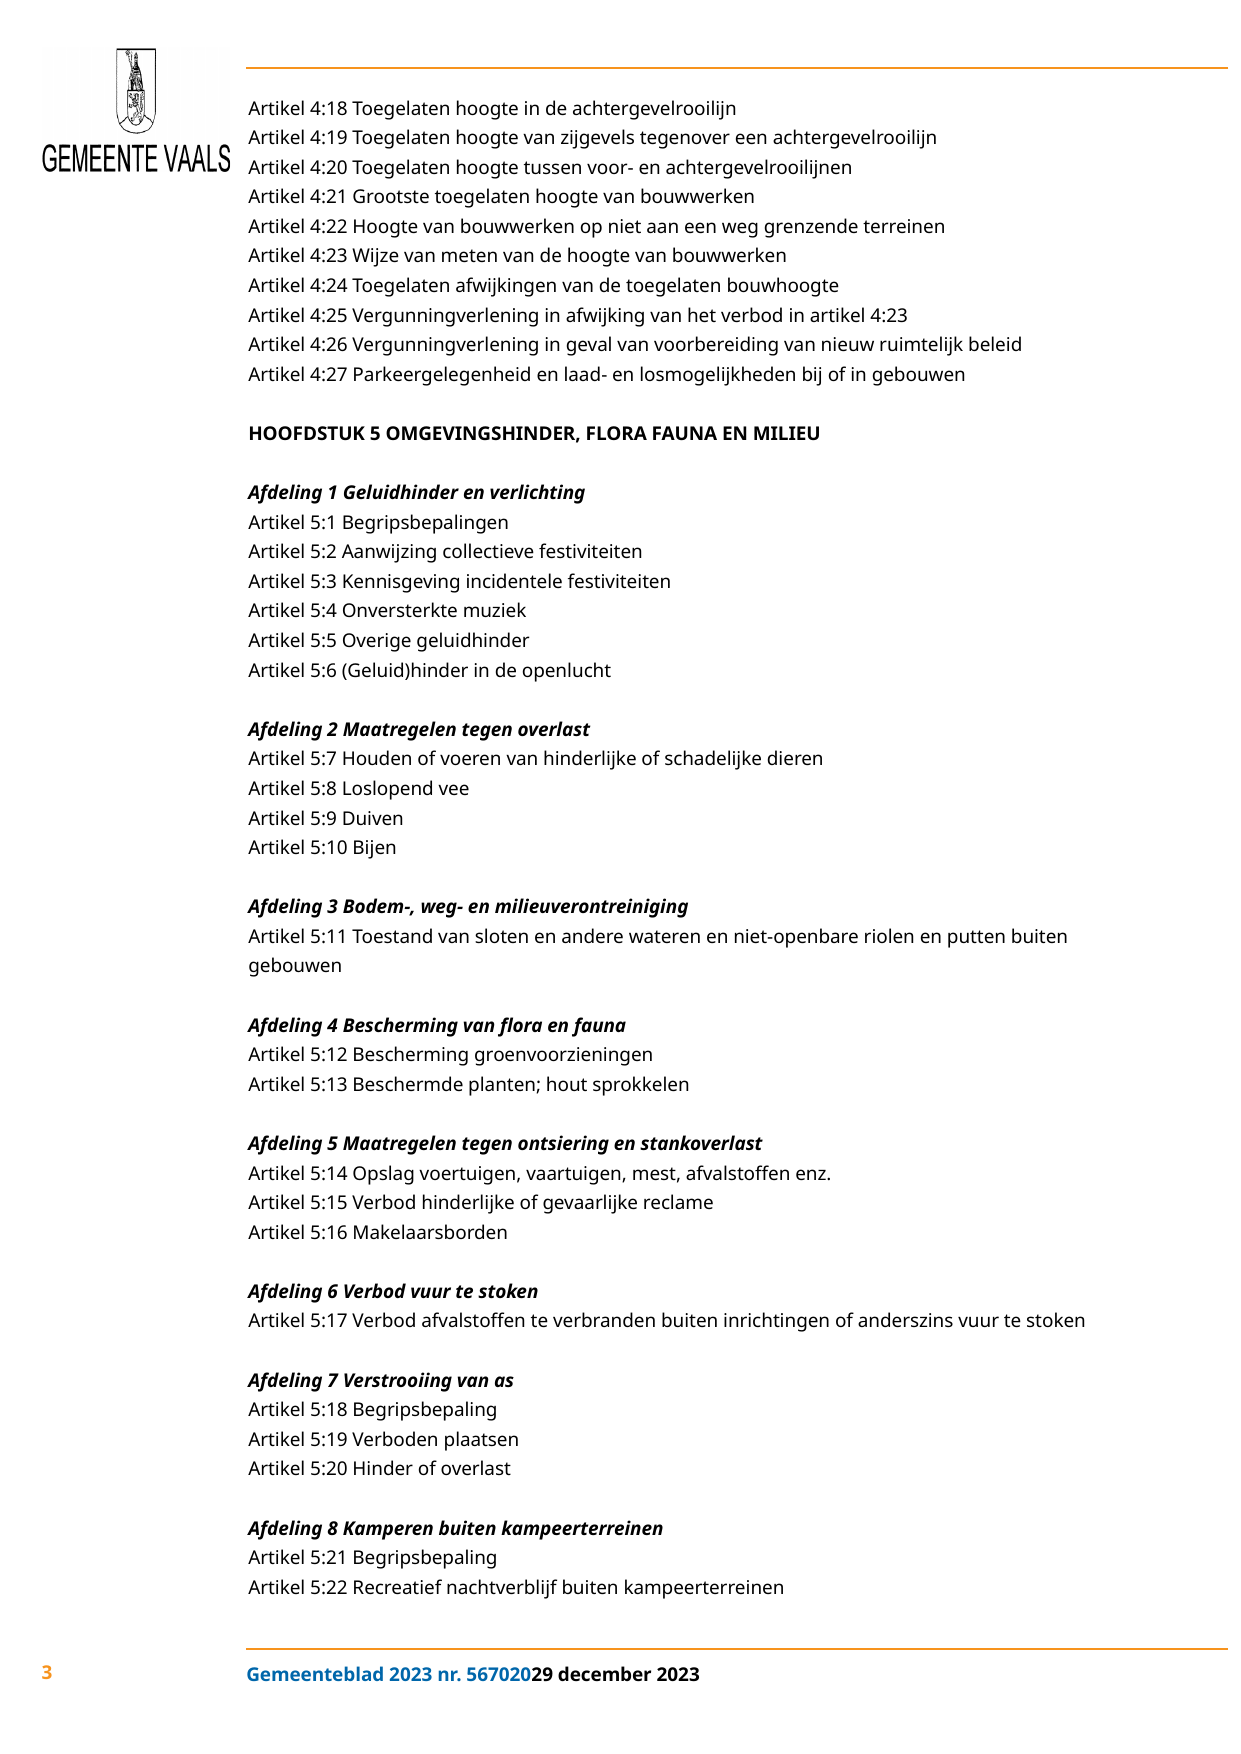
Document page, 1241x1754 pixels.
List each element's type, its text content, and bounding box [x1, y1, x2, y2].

text Artikel 4:25 Vergunningverlening in afwijking van het verbod in artikel 4:23 [248, 302, 1152, 328]
text Afdeling 8 Kamperen buiten kampeerterreinen [248, 1515, 1152, 1541]
text Artikel 4:18 Toegelaten hoogte in de achtergevelrooilijn [248, 95, 1152, 121]
text Artikel 5:18 Begripsbepaling [248, 1396, 1152, 1422]
text Artikel 5:21 Begripsbepaling [248, 1544, 1152, 1570]
text Artikel 4:23 Wijze van meten van de hoogte van bouwwerken [248, 243, 1152, 268]
text Artikel 4:20 Toegelaten hoogte tussen voor- en achtergevelrooilijnen [248, 154, 1152, 180]
text Artikel 5:10 Bijen [248, 834, 1152, 860]
text Artikel 5:17 Verbod afvalstoffen te verbranden buiten inrichtingen of anderszins vuur te stoken [248, 1308, 1152, 1333]
text Afdeling 2 Maatregelen tegen overlast [248, 716, 1152, 742]
text HOOFDSTUK 5 OMGEVINGSHINDER, FLORA FAUNA EN MILIEU [248, 420, 1152, 446]
text Artikel 5:4 Onversterkte muziek [248, 598, 1152, 623]
text Artikel 5:22 Recreatief nachtverblijf buiten kampeerterreinen [248, 1574, 1152, 1600]
text Artikel 4:22 Hoogte van bouwwerken op niet aan een weg grenzende terreinen [248, 213, 1152, 239]
text Artikel 5:11 Toestand van sloten en andere wateren en niet-openbare riolen en putten buiten gebouwen [248, 923, 1152, 978]
text Artikel 5:9 Duiven [248, 805, 1152, 831]
text Artikel 4:24 Toegelaten afwijkingen van de toegelaten bouwhoogte [248, 272, 1152, 298]
text Artikel 5:13 Beschermde planten; hout sprokkelen [248, 1071, 1152, 1097]
text Artikel 4:26 Vergunningverlening in geval van voorbereiding van nieuw ruimtelijk beleid [248, 331, 1152, 357]
text Artikel 4:21 Grootste toegelaten hoogte van bouwwerken [248, 183, 1152, 209]
text Artikel 5:12 Bescherming groenvoorzieningen [248, 1041, 1152, 1067]
text Afdeling 4 Bescherming van flora en fauna [248, 1012, 1152, 1038]
picture [41, 47, 231, 172]
text Artikel 5:19 Verboden plaatsen [248, 1426, 1152, 1452]
text Artikel 5:15 Verbod hinderlijke of gevaarlijke reclame [248, 1189, 1152, 1215]
text Afdeling 1 Geluidhinder en verlichting [248, 479, 1152, 505]
text Artikel 5:2 Aanwijzing collectieve festiviteiten [248, 538, 1152, 564]
text Artikel 5:14 Opslag voertuigen, vaartuigen, mest, afvalstoffen enz. [248, 1160, 1152, 1186]
text Afdeling 7 Verstrooiing van as [248, 1367, 1152, 1393]
text Artikel 5:6 (Geluid)hinder in de openlucht [248, 657, 1152, 683]
text Artikel 5:8 Loslopend vee [248, 775, 1152, 801]
text Afdeling 5 Maatregelen tegen ontsiering en stankoverlast [248, 1130, 1152, 1156]
text Artikel 4:19 Toegelaten hoogte van zijgevels tegenover een achtergevelrooilijn [248, 124, 1152, 150]
text Artikel 5:16 Makelaarsborden [248, 1219, 1152, 1245]
text Artikel 5:20 Hinder of overlast [248, 1456, 1152, 1481]
text Artikel 4:27 Parkeergelegenheid en laad- en losmogelijkheden bij of in gebouwen [248, 361, 1152, 387]
text Artikel 5:7 Houden of voeren van hinderlijke of schadelijke dieren [248, 746, 1152, 771]
text Artikel 5:3 Kennisgeving incidentele festiviteiten [248, 568, 1152, 594]
text Afdeling 3 Bodem-, weg- en milieuverontreiniging [248, 893, 1152, 919]
text Artikel 5:1 Begripsbepalingen [248, 509, 1152, 535]
text Artikel 5:5 Overige geluidhinder [248, 627, 1152, 653]
text Afdeling 6 Verbod vuur te stoken [248, 1278, 1152, 1304]
